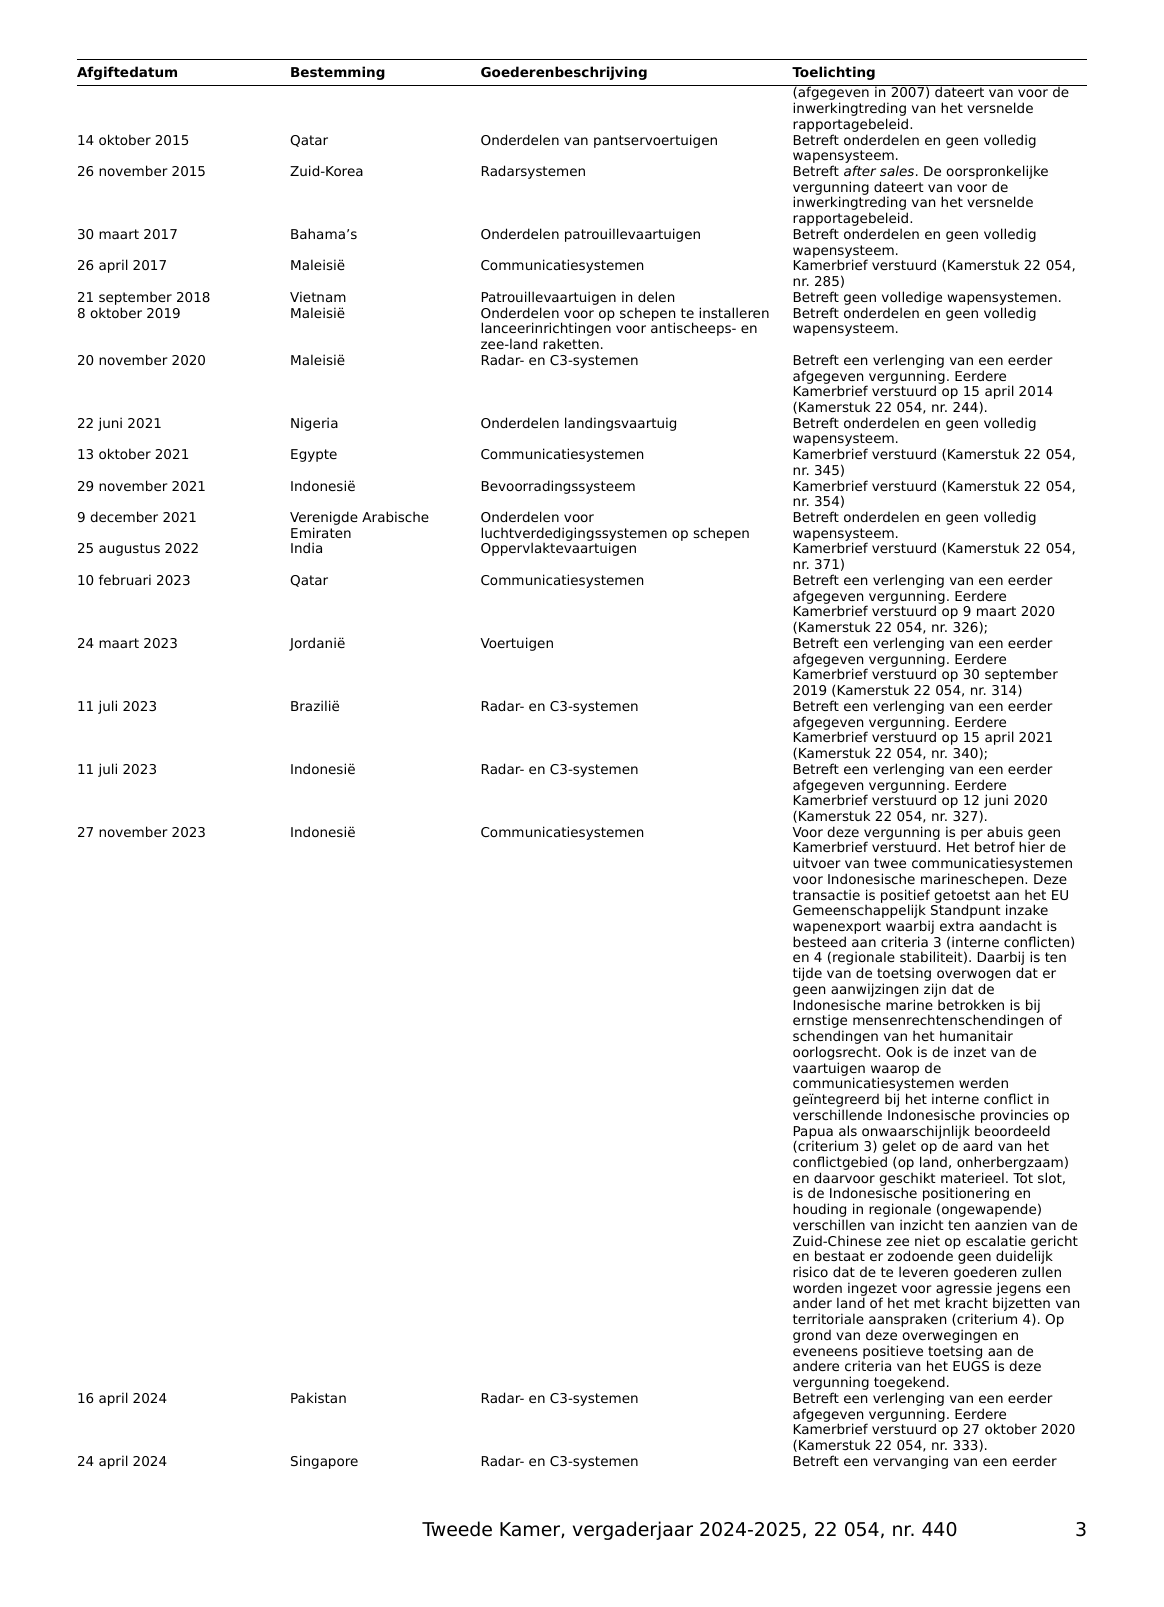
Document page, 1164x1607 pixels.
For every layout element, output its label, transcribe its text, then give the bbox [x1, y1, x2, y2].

table_cell 30 maart 2017 [77, 227, 284, 258]
table_cell 14 oktober 2015 [77, 133, 284, 164]
table_cell Patrouillevaartuigen in delen [474, 290, 787, 305]
table_cell [77, 86, 284, 132]
table_cell 8 oktober 2019 [77, 305, 284, 353]
table_cell Betreft een verlenging van een eerder afgegeven vergunning. Eerdere Kamerbrief verstuurd op 15 april 2021 (Kamerstuk 22 054, nr. 340); [787, 699, 1087, 762]
table_cell Oppervlaktevaartuigen [474, 541, 787, 573]
table_cell Betreft een vervanging van een eerder [787, 1454, 1087, 1469]
table_header Toelichting [787, 60, 1087, 85]
table_cell 26 november 2015 [77, 164, 284, 227]
table_cell 24 april 2024 [77, 1454, 284, 1469]
table_cell 26 april 2017 [77, 258, 284, 290]
table_cell Kamerbrief verstuurd (Kamerstuk 22 054, nr. 354) [787, 479, 1087, 510]
table_cell Betreft een verlenging van een eerder afgegeven vergunning. Eerdere Kamerbrief verstuurd op 9 maart 2020 (Kamerstuk 22 054, nr. 326); [787, 573, 1087, 636]
table_cell 11 juli 2023 [77, 762, 284, 824]
table_cell [284, 86, 474, 132]
table_cell Maleisië [284, 353, 474, 416]
table_cell Singapore [284, 1454, 474, 1469]
table_cell [474, 86, 787, 132]
table_cell Qatar [284, 133, 474, 164]
table_cell Betreft een verlenging van een eerder afgegeven vergunning. Eerdere Kamerbrief verstuurd op 12 juni 2020 (Kamerstuk 22 054, nr. 327). [787, 762, 1087, 824]
table_cell Bahama’s [284, 227, 474, 258]
table_cell Communicatiesystemen [474, 825, 787, 1391]
table_cell Betreft after sales. De oorspronkelijke vergunning dateert van voor de inwerkingtreding van het versnelde rapportagebeleid. [787, 164, 1087, 227]
table_cell 24 maart 2023 [77, 636, 284, 699]
table_cell Pakistan [284, 1391, 474, 1454]
table_cell Onderdelen voor luchtverdedigingssystemen op schepen [474, 510, 787, 541]
table_cell Onderdelen van pantservoertuigen [474, 133, 787, 164]
table_header Bestemming [284, 60, 474, 85]
table_cell Voor deze vergunning is per abuis geen Kamerbrief verstuurd. Het betrof hier de uitvoer van twee communicatiesystemen voor Indonesische marineschepen. Deze transactie is positief getoetst aan het EU Gemeenschappelijk Standpunt inzake wapenexport waarbij extra aandacht is besteed aan criteria 3 (interne conflicten) en 4 (regionale stabiliteit). Daarbij is ten tijde van de toetsing overwogen dat er geen aanwijzingen zijn dat de Indonesische marine betrokken is bij ernstige mensenrechtenschendingen of schendingen van het humanitair oorlogsrecht. Ook is de inzet van de vaartuigen waarop de communicatiesystemen werden geïntegreerd bij het interne conflict in verschillende Indonesische provincies op Papua als onwaarschijnlijk beoordeeld (criterium 3) gelet op de aard van het conflictgebied (op land, onherbergzaam) en daarvoor geschikt materieel. Tot slot, is de Indonesische positionering en houding in regionale (ongewapende) verschillen van inzicht ten aanzien van de Zuid-Chinese zee niet op escalatie gericht en bestaat er zodoende geen duidelijk risico dat de te leveren goederen zullen worden ingezet voor agressie jegens een ander land of het met kracht bijzetten van territoriale aanspraken (criterium 4). Op grond van deze overwegingen en eveneens positieve toetsing aan de andere criteria van het EUGS is deze vergunning toegekend. [787, 825, 1087, 1391]
table_cell Kamerbrief verstuurd (Kamerstuk 22 054, nr. 371) [787, 541, 1087, 573]
table_cell Onderdelen patrouillevaartuigen [474, 227, 787, 258]
table_cell Radar- en C3-systemen [474, 762, 787, 824]
table_cell Communicatiesystemen [474, 447, 787, 478]
table_cell Radar- en C3-systemen [474, 1454, 787, 1469]
table_cell Kamerbrief verstuurd (Kamerstuk 22 054, nr. 285) [787, 258, 1087, 290]
table_cell Vietnam [284, 290, 474, 305]
table_cell 27 november 2023 [77, 825, 284, 1391]
table_cell Indonesië [284, 825, 474, 1391]
table_cell Onderdelen landingsvaartuig [474, 416, 787, 447]
table_cell 11 juli 2023 [77, 699, 284, 762]
table_cell Communicatiesystemen [474, 573, 787, 636]
table_cell Maleisië [284, 305, 474, 353]
table_cell Verenigde Arabische Emiraten [284, 510, 474, 541]
table_cell India [284, 541, 474, 573]
table_cell Betreft een verlenging van een eerder afgegeven vergunning. Eerdere Kamerbrief verstuurd op 27 oktober 2020 (Kamerstuk 22 054, nr. 333). [787, 1391, 1087, 1454]
table_header Goederenbeschrijving [474, 60, 787, 85]
table_cell 20 november 2020 [77, 353, 284, 416]
table_cell 29 november 2021 [77, 479, 284, 510]
table_cell Betreft onderdelen en geen volledig wapensysteem. [787, 510, 1087, 541]
table_cell Nigeria [284, 416, 474, 447]
table_cell Communicatiesystemen [474, 258, 787, 290]
table_cell Betreft een verlenging van een eerder afgegeven vergunning. Eerdere Kamerbrief verstuurd op 15 april 2014 (Kamerstuk 22 054, nr. 244). [787, 353, 1087, 416]
table_cell Radar- en C3-systemen [474, 1391, 787, 1454]
table_cell Indonesië [284, 762, 474, 824]
table_cell Betreft onderdelen en geen volledig wapensysteem. [787, 227, 1087, 258]
table_cell Betreft geen volledige wapensystemen. [787, 290, 1087, 305]
table_cell Radarsystemen [474, 164, 787, 227]
table_cell Bevoorradingssysteem [474, 479, 787, 510]
table_cell Radar- en C3-systemen [474, 699, 787, 762]
table_cell (afgegeven in 2007) dateert van voor de inwerkingtreding van het versnelde rapportagebeleid. [787, 86, 1087, 132]
table_cell Radar- en C3-systemen [474, 353, 787, 416]
table_cell Jordanië [284, 636, 474, 699]
table_cell Egypte [284, 447, 474, 478]
table_cell Qatar [284, 573, 474, 636]
table_cell Indonesië [284, 479, 474, 510]
table_cell 13 oktober 2021 [77, 447, 284, 478]
table_cell Onderdelen voor op schepen te installeren lanceerinrichtingen voor antischeeps- en zee-land raketten. [474, 305, 787, 353]
table_cell 22 juni 2021 [77, 416, 284, 447]
table_cell 10 februari 2023 [77, 573, 284, 636]
table_cell Betreft onderdelen en geen volledig wapensysteem. [787, 416, 1087, 447]
table_cell Zuid-Korea [284, 164, 474, 227]
table_cell 21 september 2018 [77, 290, 284, 305]
table_cell 25 augustus 2022 [77, 541, 284, 573]
table_cell Betreft een verlenging van een eerder afgegeven vergunning. Eerdere Kamerbrief verstuurd op 30 september 2019 (Kamerstuk 22 054, nr. 314) [787, 636, 1087, 699]
table_cell Maleisië [284, 258, 474, 290]
table_cell Betreft onderdelen en geen volledig wapensysteem. [787, 305, 1087, 353]
table_cell 9 december 2021 [77, 510, 284, 541]
table_header Afgiftedatum [77, 60, 284, 85]
table_cell Voertuigen [474, 636, 787, 699]
table_cell Betreft onderdelen en geen volledig wapensysteem. [787, 133, 1087, 164]
table_cell Brazilië [284, 699, 474, 762]
table_cell Kamerbrief verstuurd (Kamerstuk 22 054, nr. 345) [787, 447, 1087, 478]
table_cell 16 april 2024 [77, 1391, 284, 1454]
